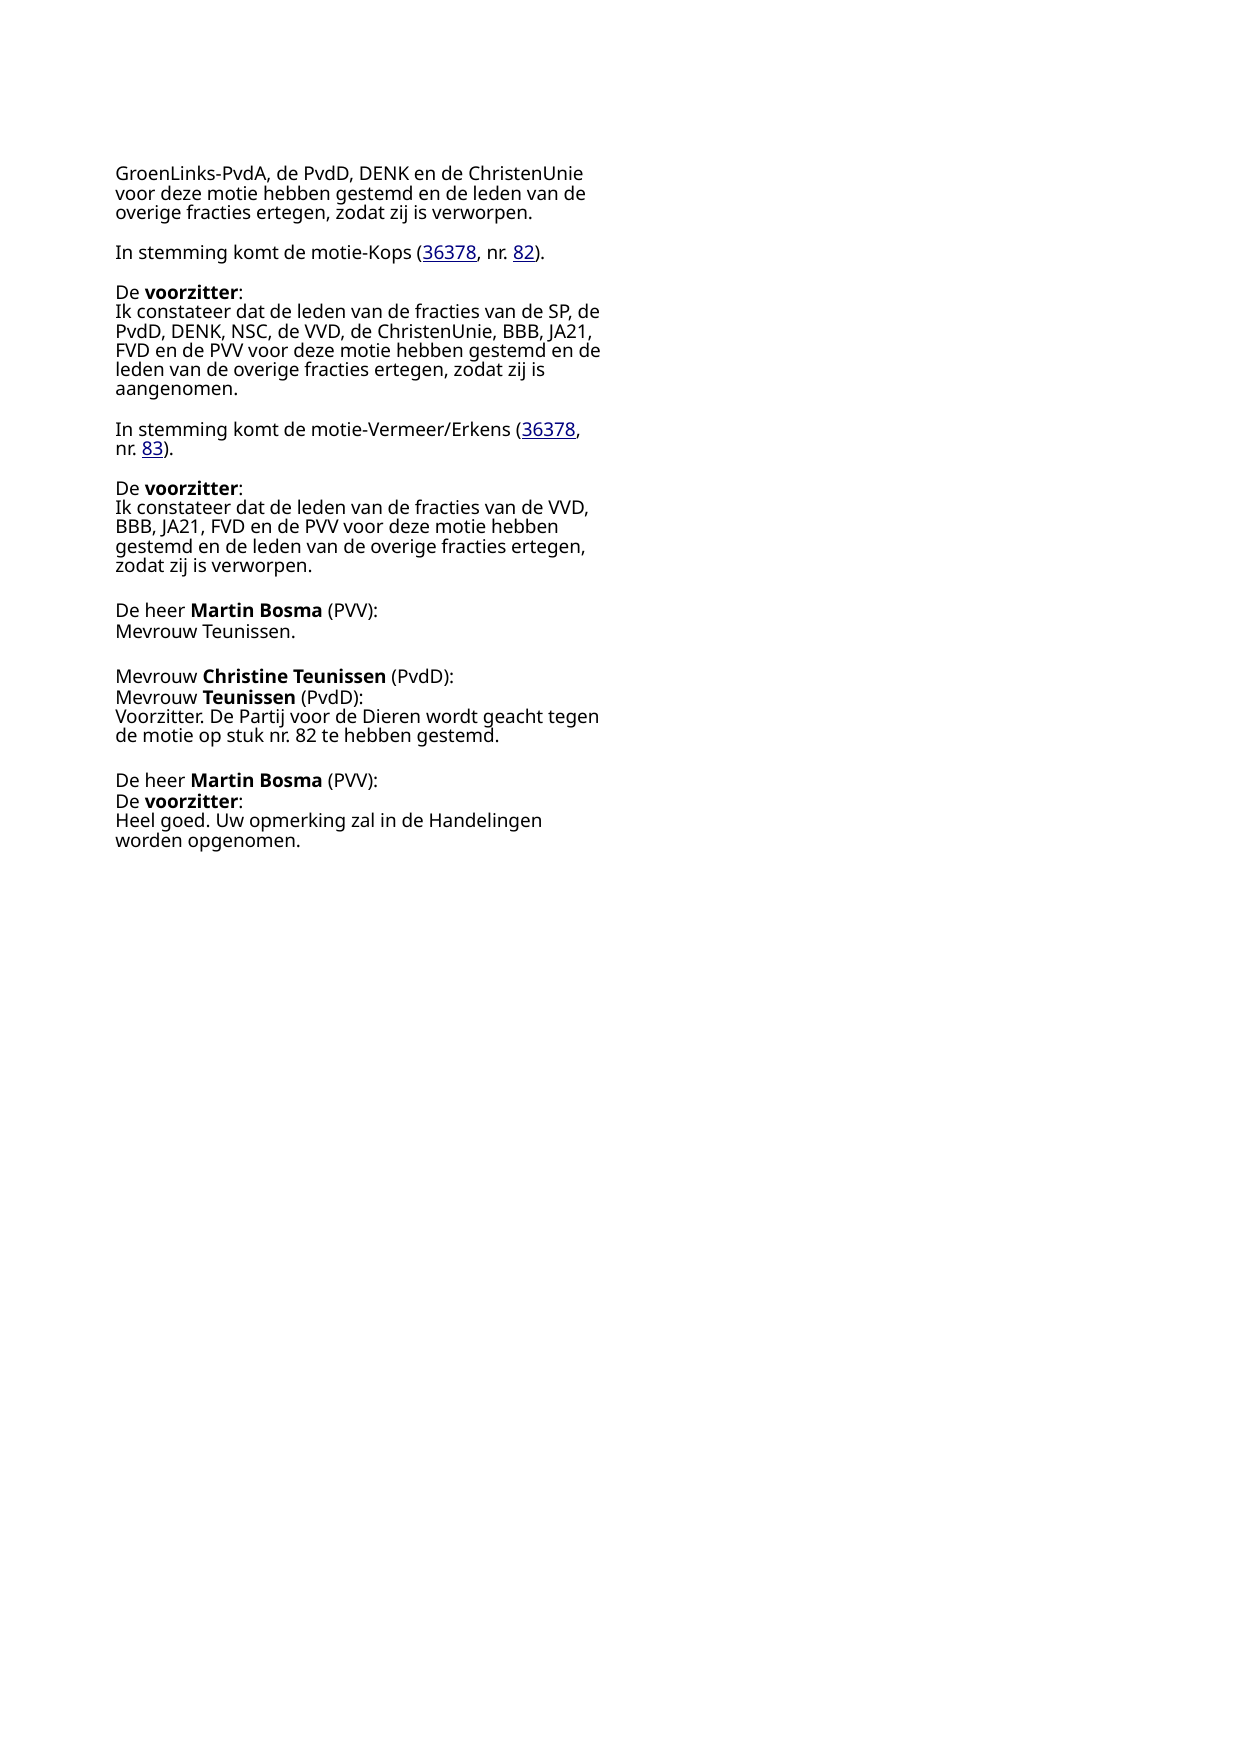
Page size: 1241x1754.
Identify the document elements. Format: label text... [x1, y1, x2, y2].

text De heer Martin Bosma (PVV): [115, 767, 605, 793]
text Heel goed. Uw opmerking zal in de Handelingen worden opgenomen. [115, 812, 605, 851]
text De voorzitter: [115, 480, 605, 499]
text GroenLinks-PvdA, de PvdD, DENK en de ChristenUnie voor deze motie hebben gestemd en de leden van de overige fracties ertegen, zodat zij is verworpen. [115, 165, 605, 223]
text De voorzitter: [115, 284, 605, 303]
text Ik constateer dat de leden van de fracties van de SP, de PvdD, DENK, NSC, de VVD, de ChristenUnie, BBB, JA21, FVD en de PVV voor deze motie hebben gestemd en de leden van de overige fracties ertegen, zodat zij is aangenomen. [115, 303, 605, 400]
text De voorzitter: [115, 793, 605, 812]
text Mevrouw Teunissen. [115, 623, 605, 642]
text Mevrouw Teunissen (PvdD): [115, 689, 605, 708]
text In stemming komt de motie-Kops (36378, nr. 82). [115, 244, 605, 263]
text De heer Martin Bosma (PVV): [115, 597, 605, 623]
text Mevrouw Christine Teunissen (PvdD): [115, 663, 605, 689]
text Voorzitter. De Partij voor de Dieren wordt geacht tegen de motie op stuk nr. 82 te hebben gestemd. [115, 708, 605, 746]
text In stemming komt de motie-Vermeer/Erkens (36378, nr. 83). [115, 421, 605, 459]
text Ik constateer dat de leden van de fracties van de VVD, BBB, JA21, FVD en de PVV voor deze motie hebben gestemd en de leden van de overige fracties ertegen, zodat zij is verworpen. [115, 499, 605, 576]
